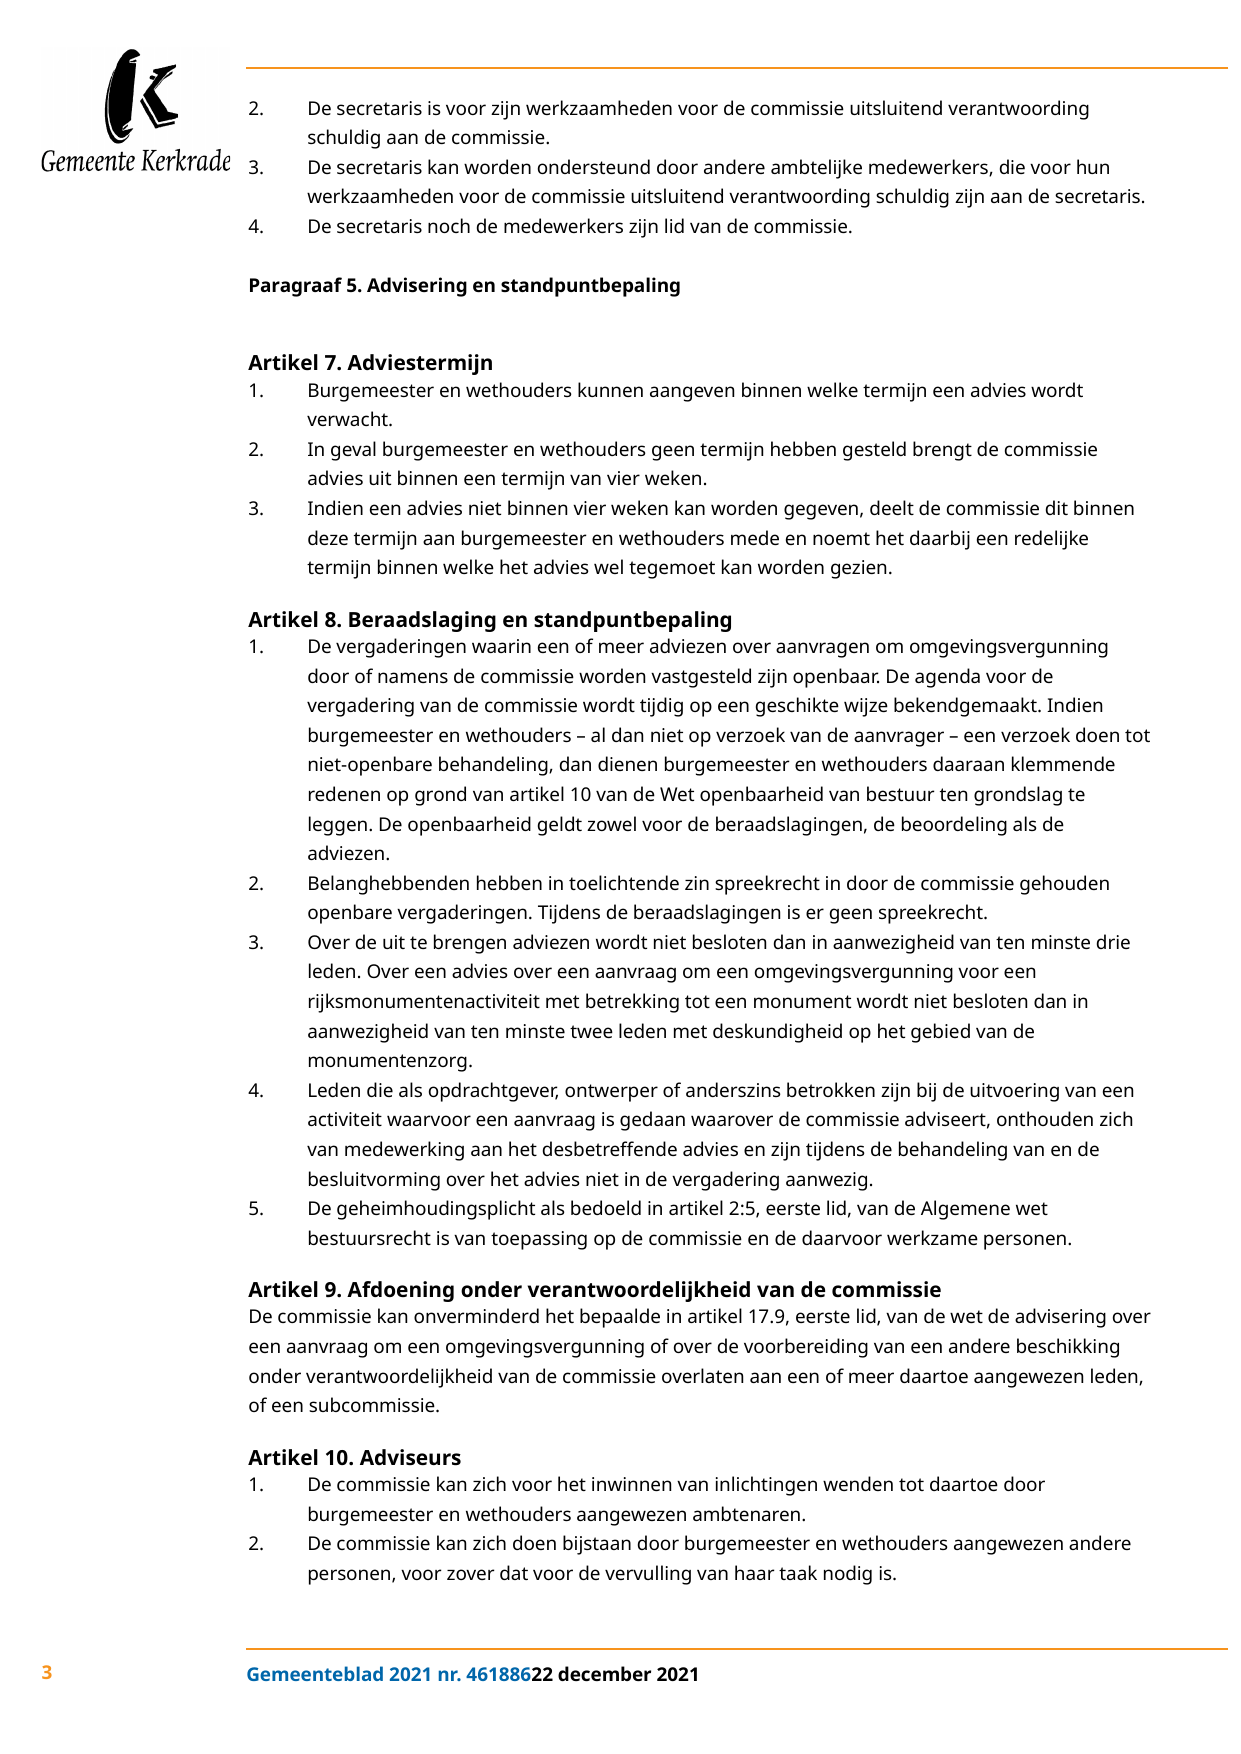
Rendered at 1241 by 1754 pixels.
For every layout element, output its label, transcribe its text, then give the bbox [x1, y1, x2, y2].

list Belanghebbenden hebben in toelichtende zin spreekrecht in door de commissie gehouden openbare vergaderingen. Tijdens de beraadslagingen is er geen spreekrecht. [248, 870, 1152, 925]
text Artikel 9. Afdoening onder verantwoordelijkheid van de commissie [248, 1275, 1152, 1304]
picture [41, 47, 231, 172]
list De secretaris is voor zijn werkzaamheden voor de commissie uitsluitend verantwoording schuldig aan de commissie. [248, 95, 1152, 150]
text Paragraaf 5. Advisering en standpuntbepaling [248, 272, 1152, 298]
list In geval burgemeester en wethouders geen termijn hebben gesteld brengt de commissie advies uit binnen een termijn van vier weken. [248, 436, 1152, 491]
list De secretaris kan worden ondersteund door andere ambtelijke medewerkers, die voor hun werkzaamheden voor de commissie uitsluitend verantwoording schuldig zijn aan de secretaris. [248, 154, 1152, 209]
list De secretaris noch de medewerkers zijn lid van de commissie. [248, 213, 1152, 239]
text Artikel 8. Beraadslaging en standpuntbepaling [248, 605, 1152, 633]
text De commissie kan onverminderd het bepaalde in artikel 17.9, eerste lid, van de wet de advisering over een aanvraag om een omgevingsvergunning of over de voorbereiding van een andere beschikking onder verantwoordelijkheid van de commissie overlaten aan een of meer daartoe aangewezen leden, of een subcommissie. [248, 1304, 1152, 1418]
text Artikel 7. Adviestermijn [248, 348, 1152, 377]
list De vergaderingen waarin een of meer adviezen over aanvragen om omgevingsvergunning door of namens de commissie worden vastgesteld zijn openbaar. De agenda voor de vergadering van de commissie wordt tijdig op een geschikte wijze bekendgemaakt. Indien burgemeester en wethouders – al dan niet op verzoek van de aanvrager – een verzoek doen tot niet-openbare behandeling, dan dienen burgemeester en wethouders daaraan klemmende redenen op grond van artikel 10 van de Wet openbaarheid van bestuur ten grondslag te leggen. De openbaarheid geldt zowel voor de beraadslagingen, de beoordeling als de adviezen. [248, 633, 1152, 866]
list Over de uit te brengen adviezen wordt niet besloten dan in aanwezigheid van ten minste drie leden. Over een advies over een aanvraag om een omgevingsvergunning voor een rijksmonumentenactiviteit met betrekking tot een monument wordt niet besloten dan in aanwezigheid van ten minste twee leden met deskundigheid op het gebied van de monumentenzorg. [248, 929, 1152, 1073]
list Leden die als opdrachtgever, ontwerper of anderszins betrokken zijn bij de uitvoering van een activiteit waarvoor een aanvraag is gedaan waarover de commissie adviseert, onthouden zich van medewerking aan het desbetreffende advies en zijn tijdens de behandeling van en de besluitvorming over het advies niet in de vergadering aanwezig. [248, 1077, 1152, 1191]
list Burgemeester en wethouders kunnen aangeven binnen welke termijn een advies wordt verwacht. [248, 377, 1152, 432]
list Indien een advies niet binnen vier weken kan worden gegeven, deelt de commissie dit binnen deze termijn aan burgemeester en wethouders mede en noemt het daarbij een redelijke termijn binnen welke het advies wel tegemoet kan worden gezien. [248, 495, 1152, 580]
list De commissie kan zich voor het inwinnen van inlichtingen wenden tot daartoe door burgemeester en wethouders aangewezen ambtenaren. [248, 1471, 1152, 1527]
list De commissie kan zich doen bijstaan door burgemeester en wethouders aangewezen andere personen, voor zover dat voor de vervulling van haar taak nodig is. [248, 1531, 1152, 1586]
text Artikel 10. Adviseurs [248, 1443, 1152, 1471]
list De geheimhoudingsplicht als bedoeld in artikel 2:5, eerste lid, van de Algemene wet bestuursrecht is van toepassing op de commissie en de daarvoor werkzame personen. [248, 1195, 1152, 1251]
